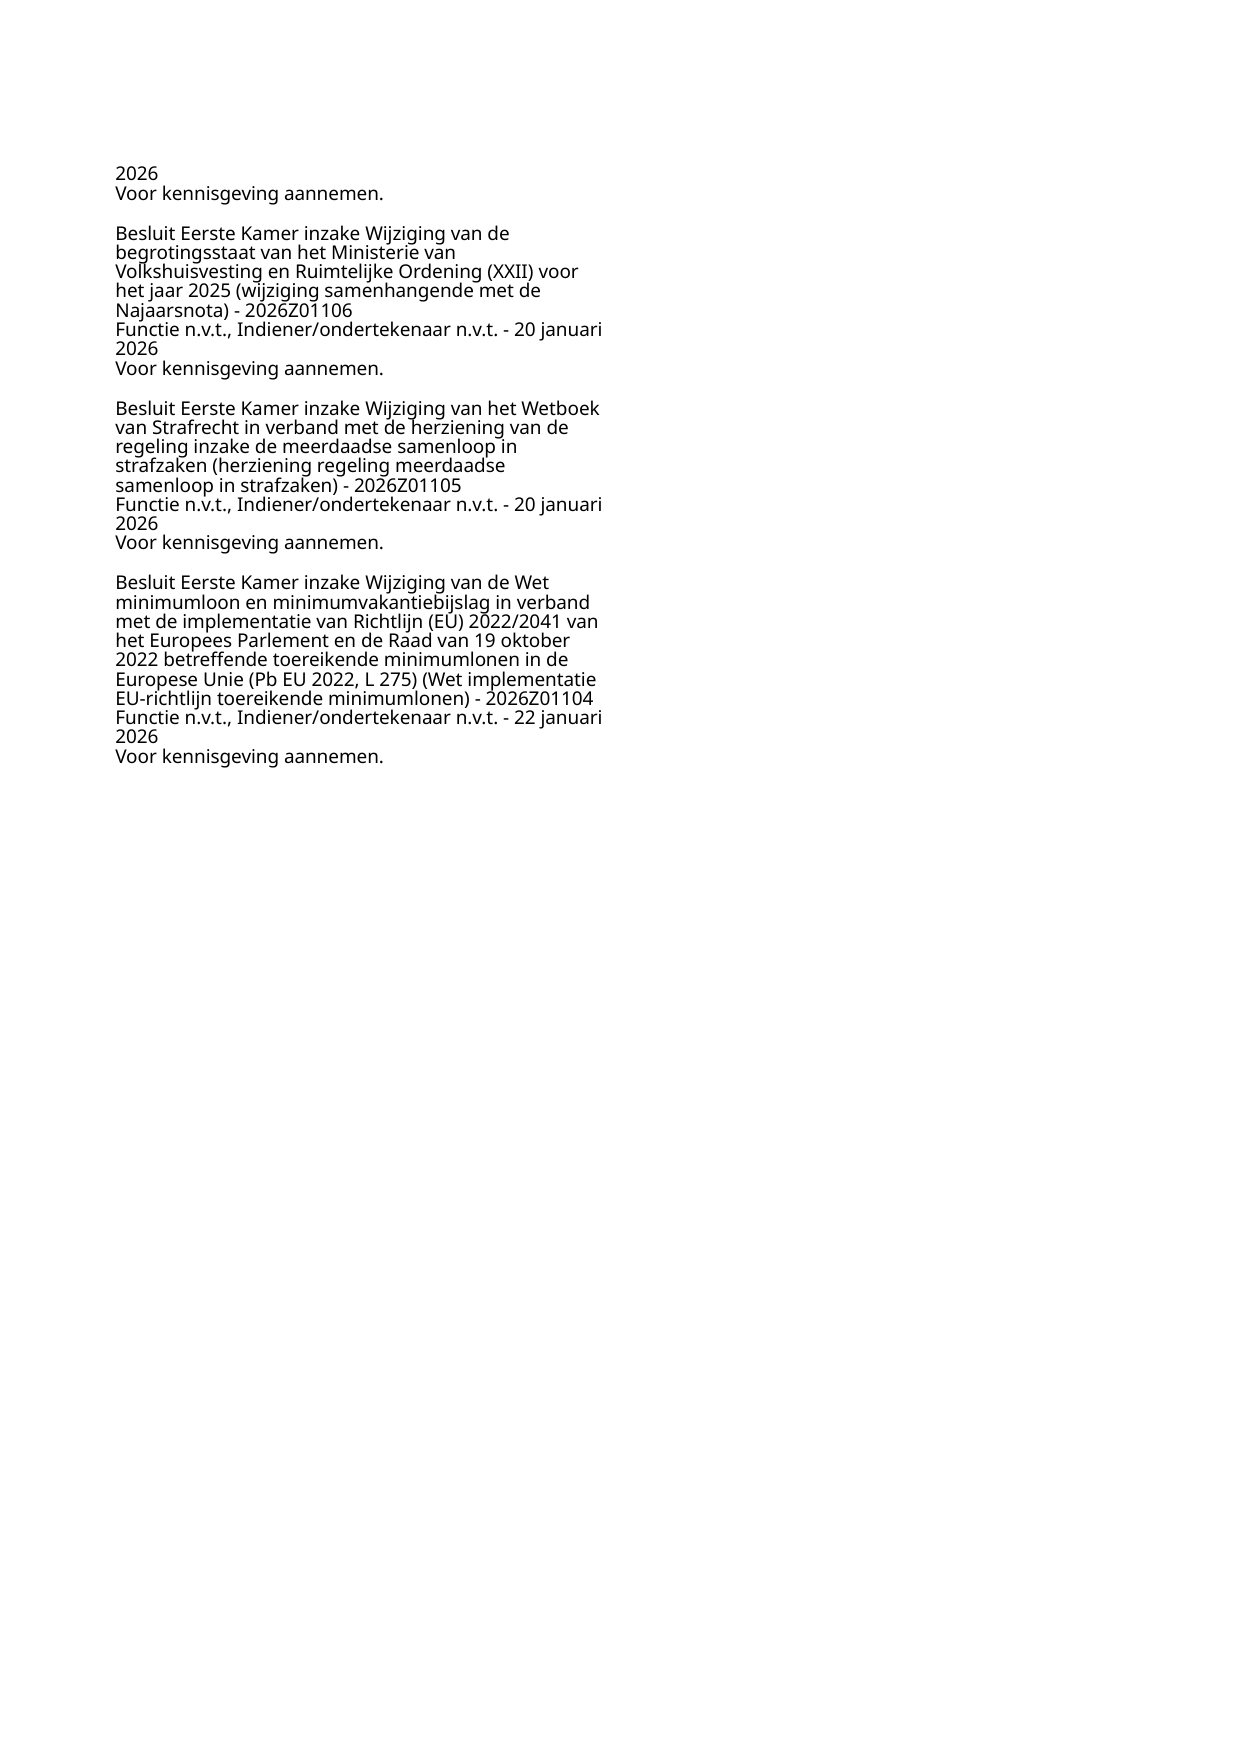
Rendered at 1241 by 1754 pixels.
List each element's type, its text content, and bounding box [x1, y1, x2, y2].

text Besluit Eerste Kamer inzake Wijziging van de begrotingsstaat van het Ministerie van Volkshuisvesting en Ruimtelijke Ordening (XXII) voor het jaar 2025 (wijziging samenhangende met de Najaarsnota) - 2026Z01106 [115, 224, 605, 321]
text Functie n.v.t., Indiener/ondertekenaar n.v.t. - 20 januari 2026 [115, 496, 605, 534]
text Besluit Eerste Kamer inzake Wijziging van het Wetboek van Strafrecht in verband met de herziening van de regeling inzake de meerdaadse samenloop in strafzaken (herziening regeling meerdaadse samenloop in strafzaken) - 2026Z01105 [115, 399, 605, 496]
text 2026 [115, 165, 605, 184]
text Functie n.v.t., Indiener/ondertekenaar n.v.t. - 20 januari 2026 [115, 321, 605, 359]
text Besluit Eerste Kamer inzake Wijziging van de Wet minimumloon en minimumvakantiebijslag in verband met de implementatie van Richtlijn (EU) 2022/2041 van het Europees Parlement en de Raad van 19 oktober 2022 betreffende toereikende minimumlonen in de Europese Unie (Pb EU 2022, L 275) (Wet implementatie EU-richtlijn toereikende minimumlonen) - 2026Z01104 [115, 574, 605, 709]
text Voor kennisgeving aannemen. [115, 359, 605, 379]
text Voor kennisgeving aannemen. [115, 184, 605, 204]
text Voor kennisgeving aannemen. [115, 534, 605, 554]
text Voor kennisgeving aannemen. [115, 748, 605, 767]
text Functie n.v.t., Indiener/ondertekenaar n.v.t. - 22 januari 2026 [115, 709, 605, 748]
